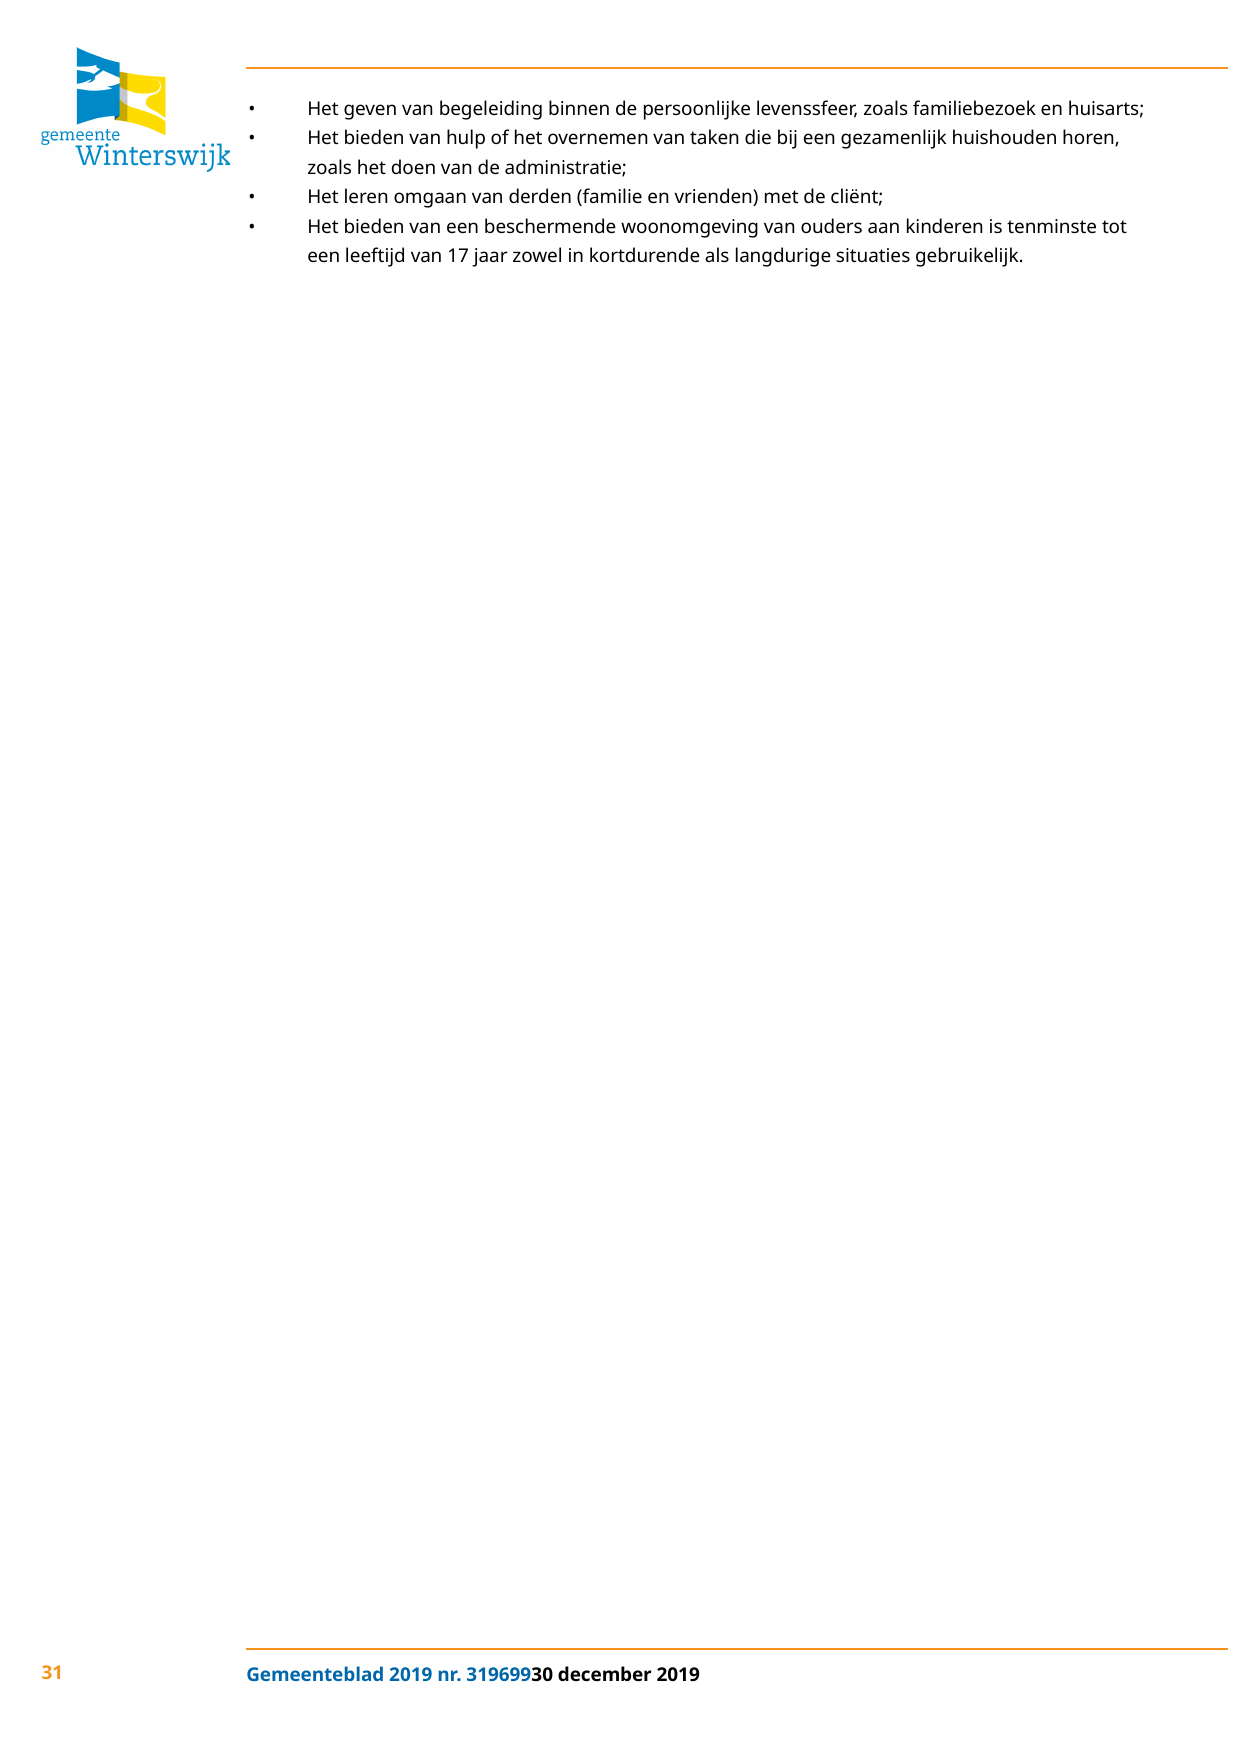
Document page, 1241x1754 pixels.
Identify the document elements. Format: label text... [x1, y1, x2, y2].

picture [225, 153, 231, 162]
list Het bieden van een beschermende woonomgeving van ouders aan kinderen is tenminste tot een leeftijd van 17 jaar zowel in kortdurende als langdurige situaties gebruikelijk. [248, 213, 1152, 268]
list Het bieden van hulp of het overnemen van taken die bij een gezamenlijk huishouden horen, zoals het doen van de administratie; [248, 124, 1152, 180]
list Het leren omgaan van derden (familie en vrienden) met de cliënt; [248, 183, 1152, 209]
list Het geven van begeleiding binnen de persoonlijke levenssfeer, zoals familiebezoek en huisarts; [248, 95, 1152, 121]
picture [41, 47, 231, 172]
